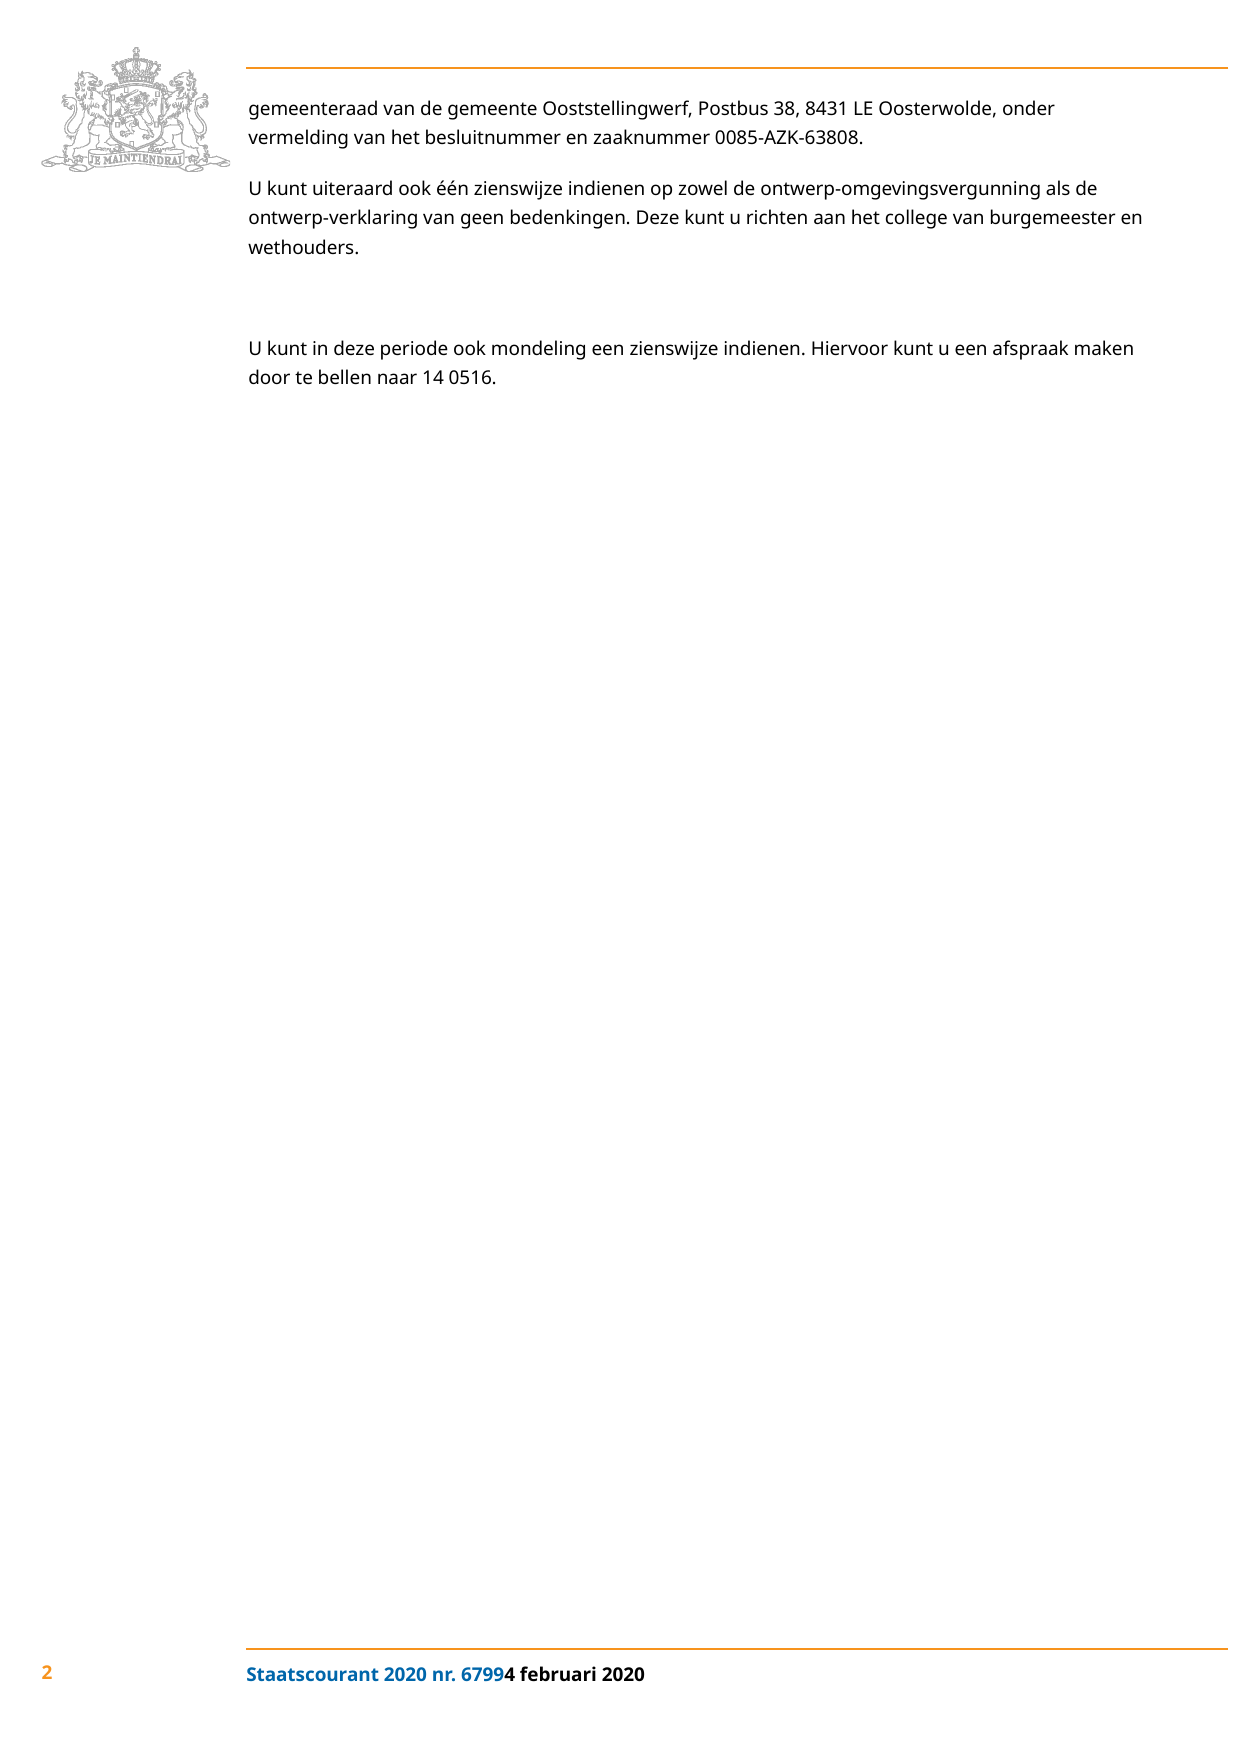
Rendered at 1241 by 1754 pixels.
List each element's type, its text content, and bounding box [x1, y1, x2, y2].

text gemeenteraad van de gemeente Ooststellingwerf, Postbus 38, 8431 LE Oosterwolde, onder vermelding van het besluitnummer en zaaknummer 0085-AZK-63808. [248, 95, 1152, 150]
picture [41, 47, 231, 172]
text U kunt in deze periode ook mondeling een zienswijze indienen. Hiervoor kunt u een afspraak maken door te bellen naar 14 0516. [248, 335, 1152, 390]
text U kunt uiteraard ook één zienswijze indienen op zowel de ontwerp-omgevingsvergunning als de ontwerp-verklaring van geen bedenkingen. Deze kunt u richten aan het college van burgemeester en wethouders. [248, 175, 1152, 260]
